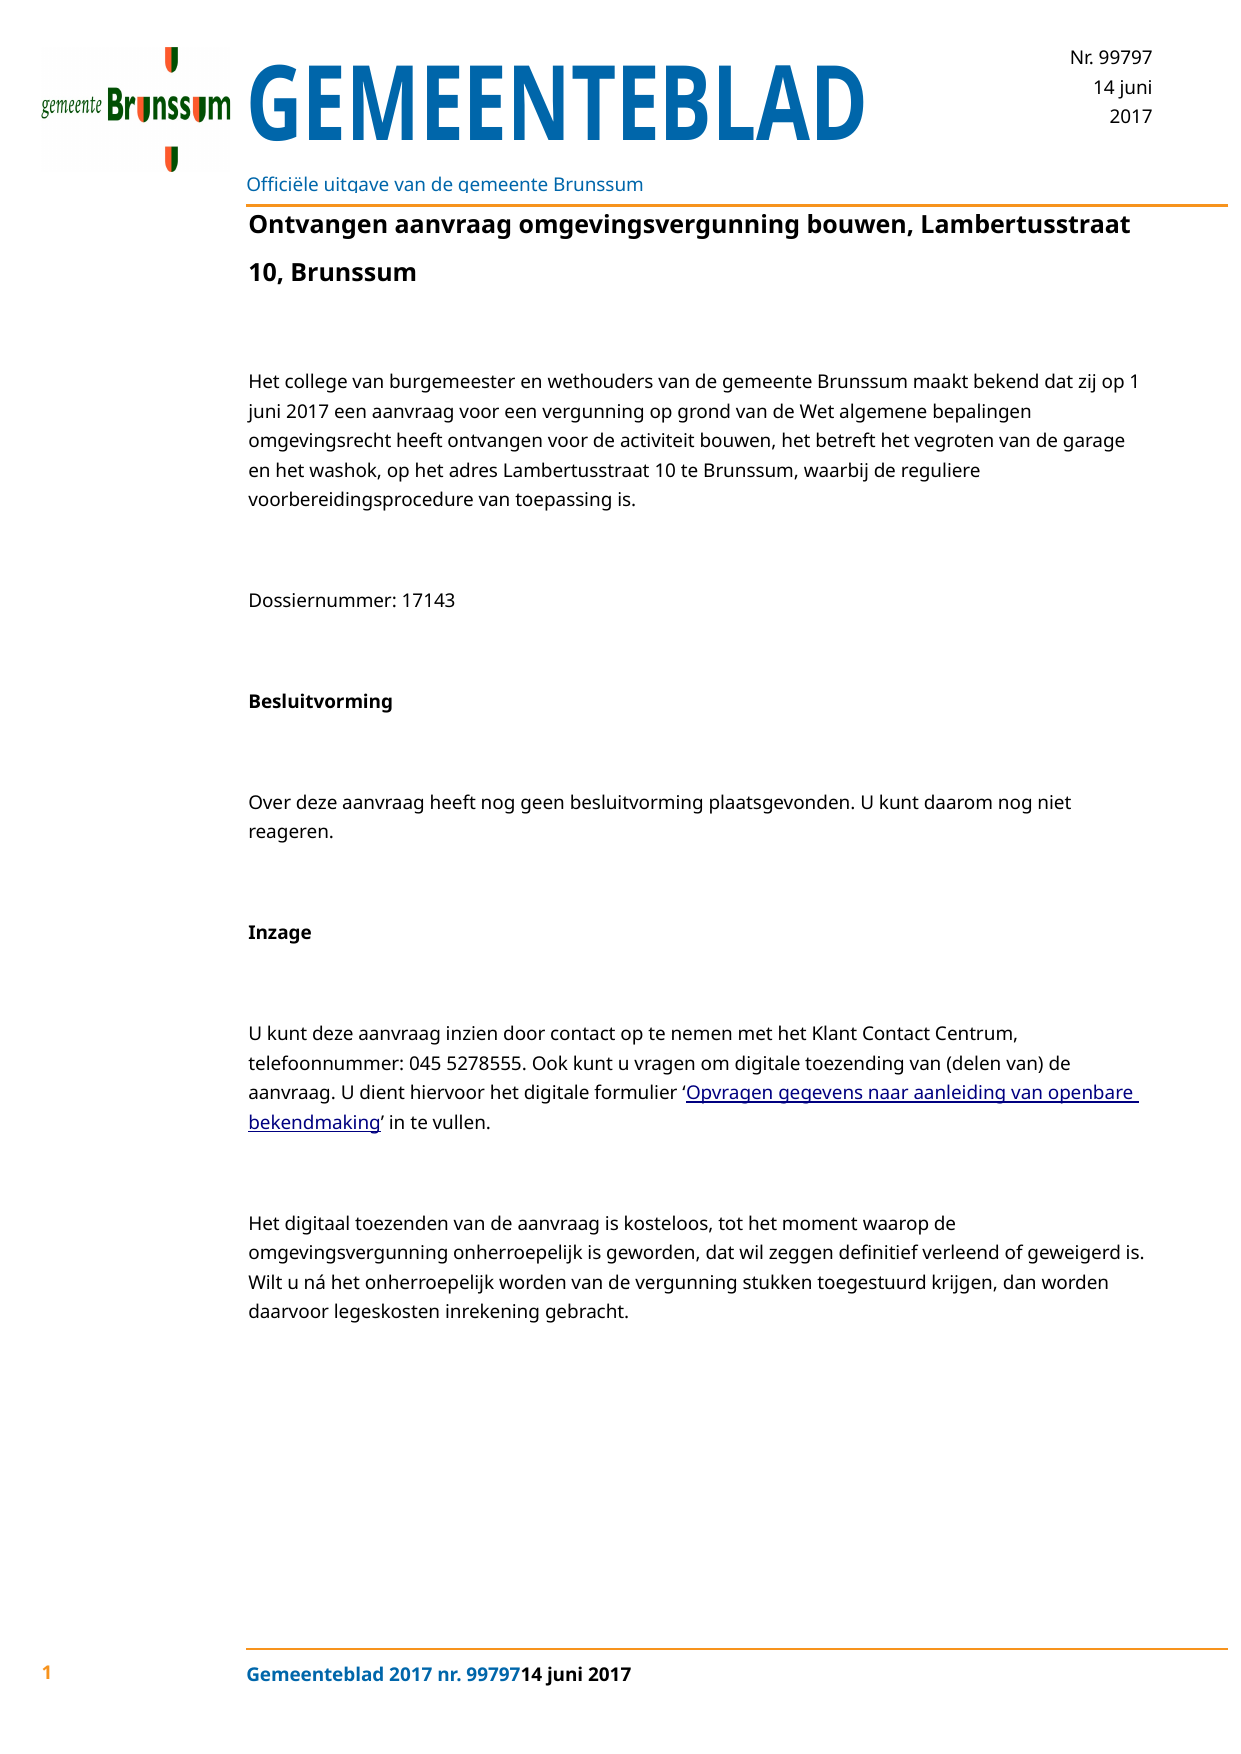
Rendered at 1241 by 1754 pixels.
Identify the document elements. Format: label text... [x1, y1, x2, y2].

text Besluitvorming [248, 688, 1152, 714]
text Over deze aanvraag heeft nog geen besluitvorming plaatsgevonden. U kunt daarom nog niet reageren. [248, 789, 1152, 844]
picture [41, 47, 231, 172]
text Het college van burgemeester en wethouders van de gemeente Brunssum maakt bekend dat zij op 1 juni 2017 een aanvraag voor een vergunning op grond van de Wet algemene bepalingen omgevingsrecht heeft ontvangen voor de activiteit bouwen, het betreft het vegroten van de garage en het washok, op het adres Lambertusstraat 10 te Brunssum, waarbij de reguliere voorbereidingsprocedure van toepassing is. [248, 368, 1152, 512]
text Inzage [248, 919, 1152, 945]
text Dossiernummer: 17143 [248, 587, 1152, 613]
text U kunt deze aanvraag inzien door contact op te nemen met het Klant Contact Centrum, telefoonnummer: 045 5278555. Ook kunt u vragen om digitale toezending van (delen van) de aanvraag. U dient hiervoor het digitale formulier ‘Opvragen gegevens naar aanleiding van openbare bekendmaking’ in te vullen. [248, 1020, 1152, 1135]
text Het digitaal toezenden van de aanvraag is kosteloos, tot het moment waarop de omgevingsvergunning onherroepelijk is geworden, dat wil zeggen definitief verleend of geweigerd is. Wilt u ná het onherroepelijk worden van de vergunning stukken toegestuurd krijgen, dan worden daarvoor legeskosten inrekening gebracht. [248, 1210, 1152, 1324]
text Ontvangen aanvraag omgevingsvergunning bouwen, Lambertusstraat 10, Brunssum [248, 207, 1152, 288]
